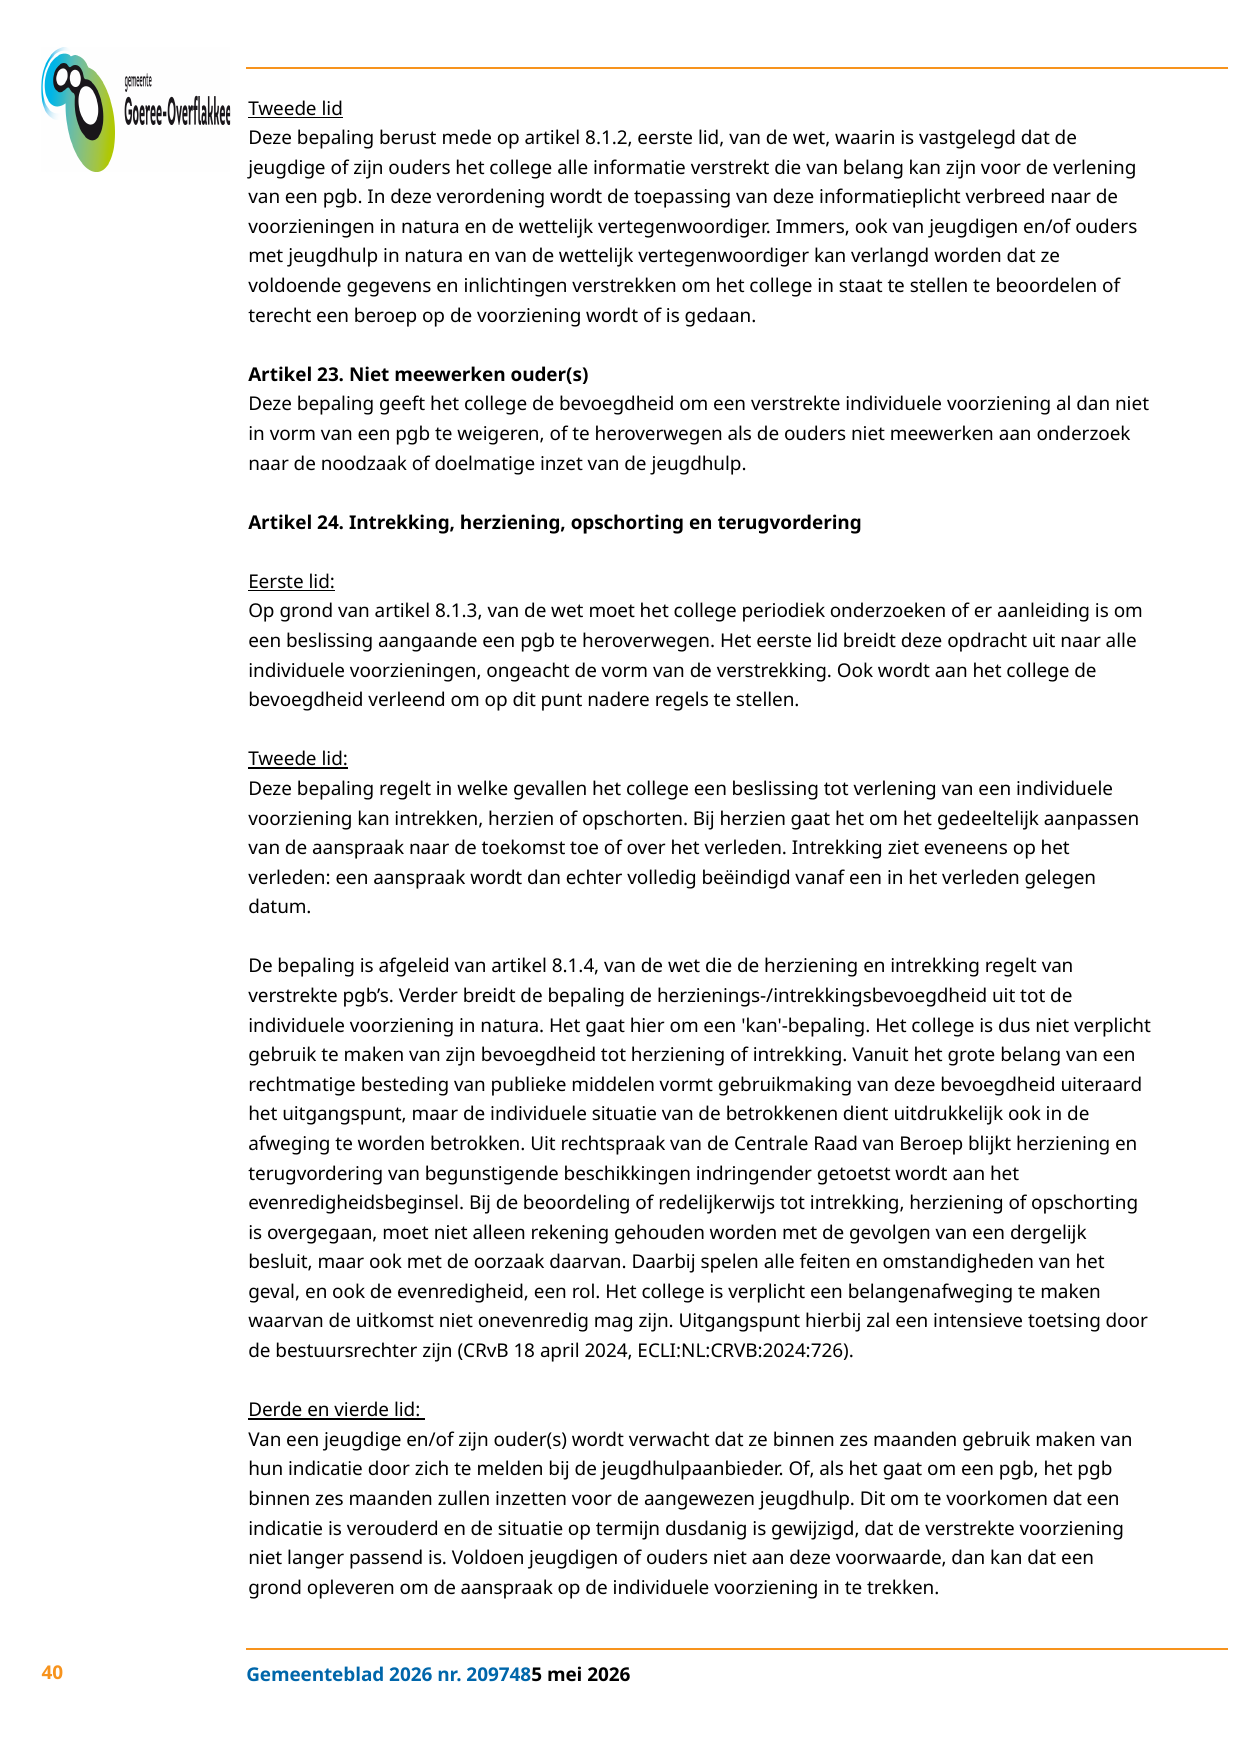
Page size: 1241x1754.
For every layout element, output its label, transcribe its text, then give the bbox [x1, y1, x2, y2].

text Artikel 23. Niet meewerken ouder(s) [248, 361, 1152, 387]
text Deze bepaling geeft het college de bevoegdheid om een verstrekte individuele voorziening al dan niet in vorm van een pgb te weigeren, of te heroverwegen als de ouders niet meewerken aan onderzoek naar de noodzaak of doelmatige inzet van de jeugdhulp. [248, 391, 1152, 476]
text De bepaling is afgeleid van artikel 8.1.4, van de wet die de herziening en intrekking regelt van verstrekte pgb’s. Verder breidt de bepaling de herzienings-/intrekkingsbevoegdheid uit tot de individuele voorziening in natura. Het gaat hier om een 'kan'-bepaling. Het college is dus niet verplicht gebruik te maken van zijn bevoegdheid tot herziening of intrekking. Vanuit het grote belang van een rechtmatige besteding van publieke middelen vormt gebruikmaking van deze bevoegdheid uiteraard het uitgangspunt, maar de individuele situatie van de betrokkenen dient uitdrukkelijk ook in de afweging te worden betrokken. Uit rechtspraak van de Centrale Raad van Beroep blijkt herziening en terugvordering van begunstigende beschikkingen indringender getoetst wordt aan het evenredigheidsbeginsel. Bij de beoordeling of redelijkerwijs tot intrekking, herziening of opschorting is overgegaan, moet niet alleen rekening gehouden worden met de gevolgen van een dergelijk besluit, maar ook met de oorzaak daarvan. Daarbij spelen alle feiten en omstandigheden van het geval, en ook de evenredigheid, een rol. Het college is verplicht een belangenafweging te maken waarvan de uitkomst niet onevenredig mag zijn. Uitgangspunt hierbij zal een intensieve toetsing door de bestuursrechter zijn (CRvB 18 april 2024, ECLI:NL:CRVB:2024:726). [248, 953, 1152, 1363]
text Derde en vierde lid: [248, 1396, 1152, 1422]
text Artikel 24. Intrekking, herziening, opschorting en terugvordering [248, 509, 1152, 535]
text Deze bepaling berust mede op artikel 8.1.2, eerste lid, van de wet, waarin is vastgelegd dat de jeugdige of zijn ouders het college alle informatie verstrekt die van belang kan zijn voor de verlening van een pgb. In deze verordening wordt de toepassing van deze informatieplicht verbreed naar de voorzieningen in natura en de wettelijk vertegenwoordiger. Immers, ook van jeugdigen en/of ouders met jeugdhulp in natura en van de wettelijk vertegenwoordiger kan verlangd worden dat ze voldoende gegevens en inlichtingen verstrekken om het college in staat te stellen te beoordelen of terecht een beroep op de voorziening wordt of is gedaan. [248, 124, 1152, 328]
picture [41, 47, 231, 172]
text Van een jeugdige en/of zijn ouder(s) wordt verwacht dat ze binnen zes maanden gebruik maken van hun indicatie door zich te melden bij de jeugdhulpaanbieder. Of, als het gaat om een pgb, het pgb binnen zes maanden zullen inzetten voor de aangewezen jeugdhulp. Dit om te voorkomen dat een indicatie is verouderd en de situatie op termijn dusdanig is gewijzigd, dat de verstrekte voorziening niet langer passend is. Voldoen jeugdigen of ouders niet aan deze voorwaarde, dan kan dat een grond opleveren om de aanspraak op de individuele voorziening in te trekken. [248, 1426, 1152, 1600]
text Eerste lid: [248, 568, 1152, 594]
text Tweede lid [248, 95, 1152, 121]
text Deze bepaling regelt in welke gevallen het college een beslissing tot verlening van een individuele voorziening kan intrekken, herzien of opschorten. Bij herzien gaat het om het gedeeltelijk aanpassen van de aanspraak naar de toekomst toe of over het verleden. Intrekking ziet eveneens op het verleden: een aanspraak wordt dan echter volledig beëindigd vanaf een in het verleden gelegen datum. [248, 775, 1152, 919]
text Tweede lid: [248, 746, 1152, 771]
text Op grond van artikel 8.1.3, van de wet moet het college periodiek onderzoeken of er aanleiding is om een beslissing aangaande een pgb te heroverwegen. Het eerste lid breidt deze opdracht uit naar alle individuele voorzieningen, ongeacht de vorm van de verstrekking. Ook wordt aan het college de bevoegdheid verleend om op dit punt nadere regels te stellen. [248, 598, 1152, 712]
